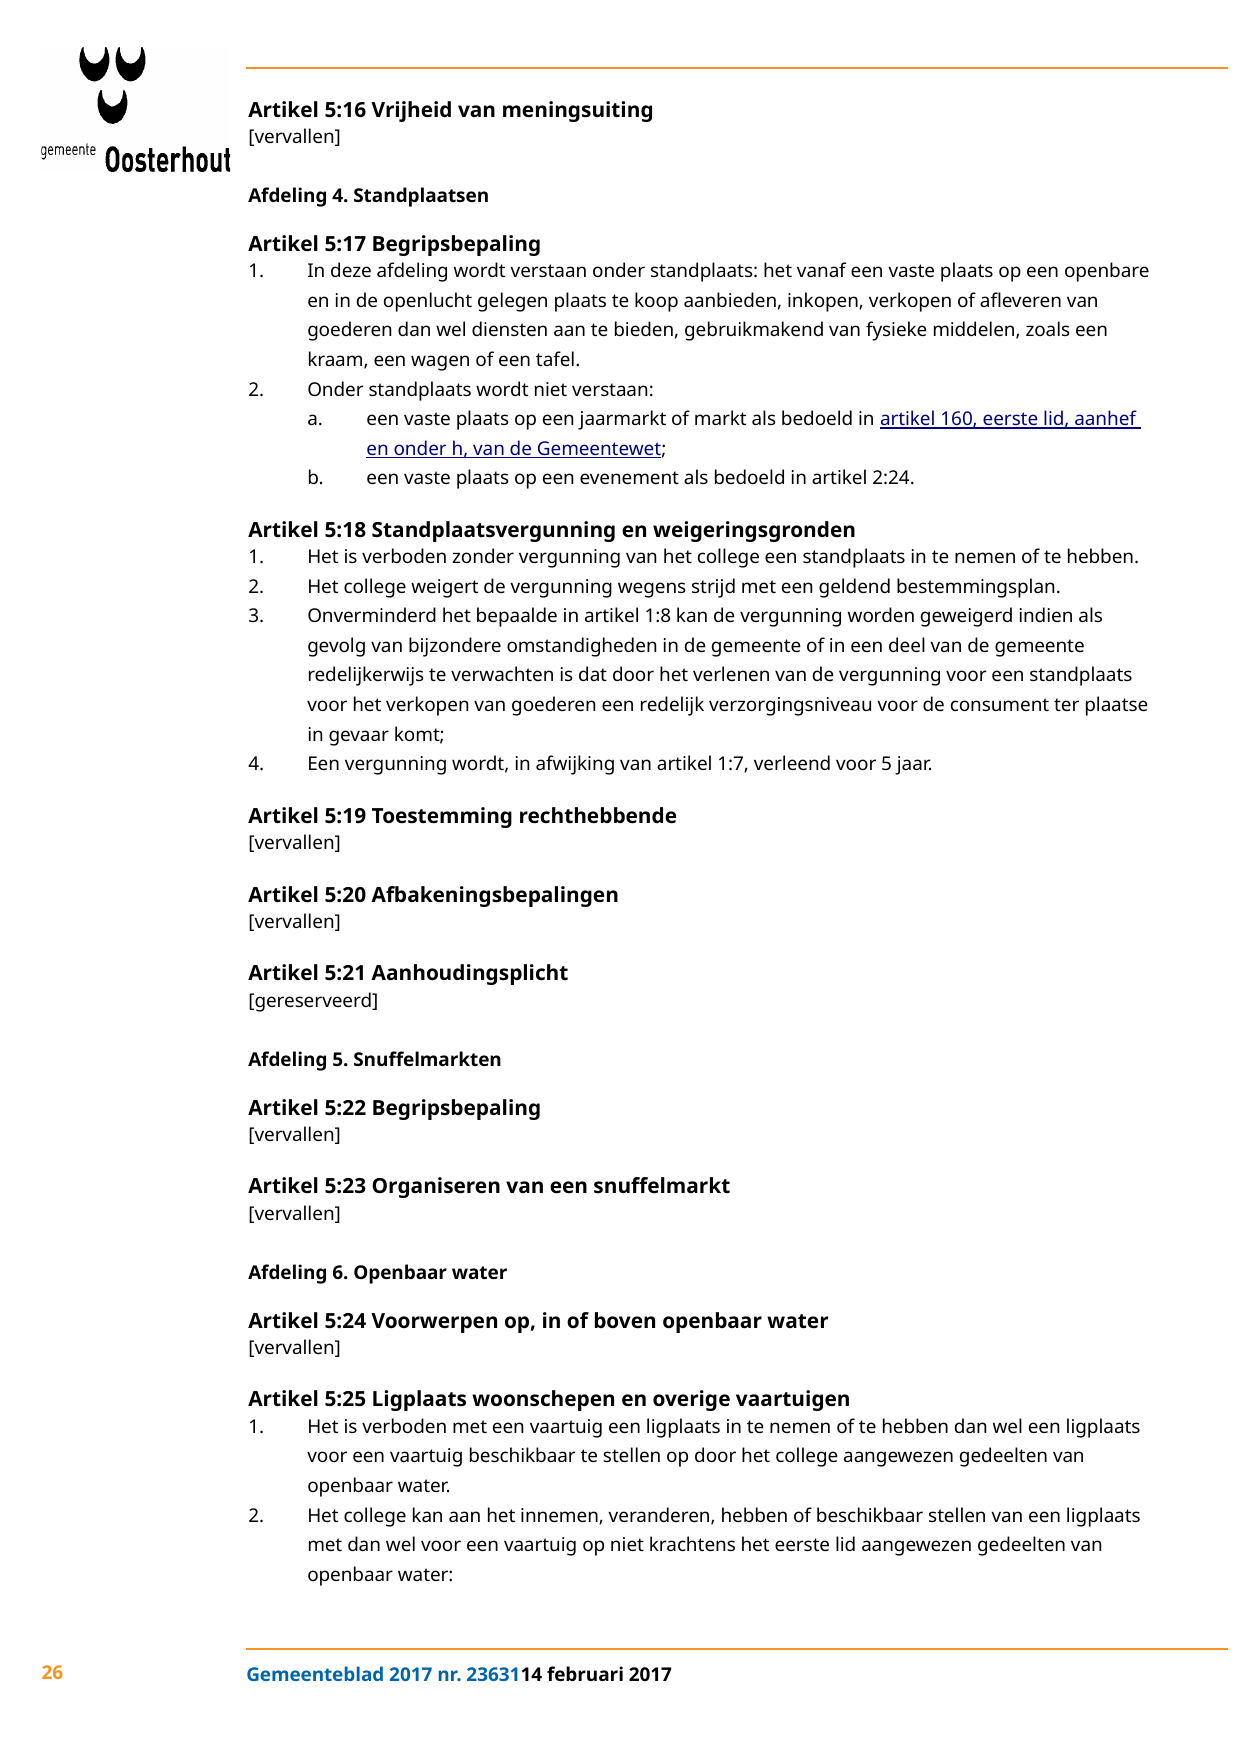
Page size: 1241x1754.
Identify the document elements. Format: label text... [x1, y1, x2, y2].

list een vaste plaats op een evenement als bedoeld in artikel 2:24. [307, 464, 1152, 490]
list Onverminderd het bepaalde in artikel 1:8 kan de vergunning worden geweigerd indien als gevolg van bijzondere omstandigheden in de gemeente of in een deel van de gemeente redelijkerwijs te verwachten is dat door het verlenen van de vergunning voor een standplaats voor het verkopen van goederen een redelijk verzorgingsniveau voor de consument ter plaatse in gevaar komt; [248, 602, 1152, 747]
text Artikel 5:20 Afbakeningsbepalingen [248, 880, 1152, 908]
picture [41, 47, 231, 172]
text Artikel 5:22 Begripsbepaling [248, 1093, 1152, 1121]
list Onder standplaats wordt niet verstaan: [248, 376, 1152, 401]
text Afdeling 6. Openbaar water [248, 1259, 1152, 1285]
list Het college kan aan het innemen, veranderen, hebben of beschikbaar stellen van een ligplaats met dan wel voor een vaartuig op niet krachtens het eerste lid aangewezen gedeelten van openbaar water: [248, 1502, 1152, 1587]
list In deze afdeling wordt verstaan onder standplaats: het vanaf een vaste plaats op een openbare en in de openlucht gelegen plaats te koop aanbieden, inkopen, verkopen of afleveren van goederen dan wel diensten aan te bieden, gebruikmakend van fysieke middelen, zoals een kraam, een wagen of een tafel. [248, 257, 1152, 372]
text Afdeling 5. Snuffelmarkten [248, 1046, 1152, 1072]
text [vervallen] [248, 1200, 1152, 1226]
text [vervallen] [248, 829, 1152, 855]
text Artikel 5:21 Aanhoudingsplicht [248, 958, 1152, 987]
text Artikel 5:23 Organiseren van een snuffelmarkt [248, 1172, 1152, 1200]
text [vervallen] [248, 1121, 1152, 1147]
text [vervallen] [248, 908, 1152, 934]
text [gereserveerd] [248, 987, 1152, 1013]
text Afdeling 4. Standplaatsen [248, 182, 1152, 208]
text Artikel 5:19 Toestemming rechthebbende [248, 801, 1152, 829]
text Artikel 5:25 Ligplaats woonschepen en overige vaartuigen [248, 1384, 1152, 1413]
text Artikel 5:18 Standplaatsvergunning en weigeringsgronden [248, 515, 1152, 543]
list Het college weigert de vergunning wegens strijd met een geldend bestemmingsplan. [248, 573, 1152, 599]
list Het is verboden zonder vergunning van het college een standplaats in te nemen of te hebben. [248, 543, 1152, 569]
text Artikel 5:24 Voorwerpen op, in of boven openbaar water [248, 1306, 1152, 1334]
text [vervallen] [248, 1334, 1152, 1360]
list een vaste plaats op een jaarmarkt of markt als bedoeld in artikel 160, eerste lid, aanhef en onder h, van de Gemeentewet; [307, 405, 1152, 461]
list Het is verboden met een vaartuig een ligplaats in te nemen of te hebben dan wel een ligplaats voor een vaartuig beschikbaar te stellen op door het college aangewezen gedeelten van openbaar water. [248, 1413, 1152, 1498]
list Een vergunning wordt, in afwijking van artikel 1:7, verleend voor 5 jaar. [248, 750, 1152, 776]
text [vervallen] [248, 123, 1152, 149]
text Artikel 5:17 Begripsbepaling [248, 229, 1152, 257]
text Artikel 5:16 Vrijheid van meningsuiting [248, 95, 1152, 123]
